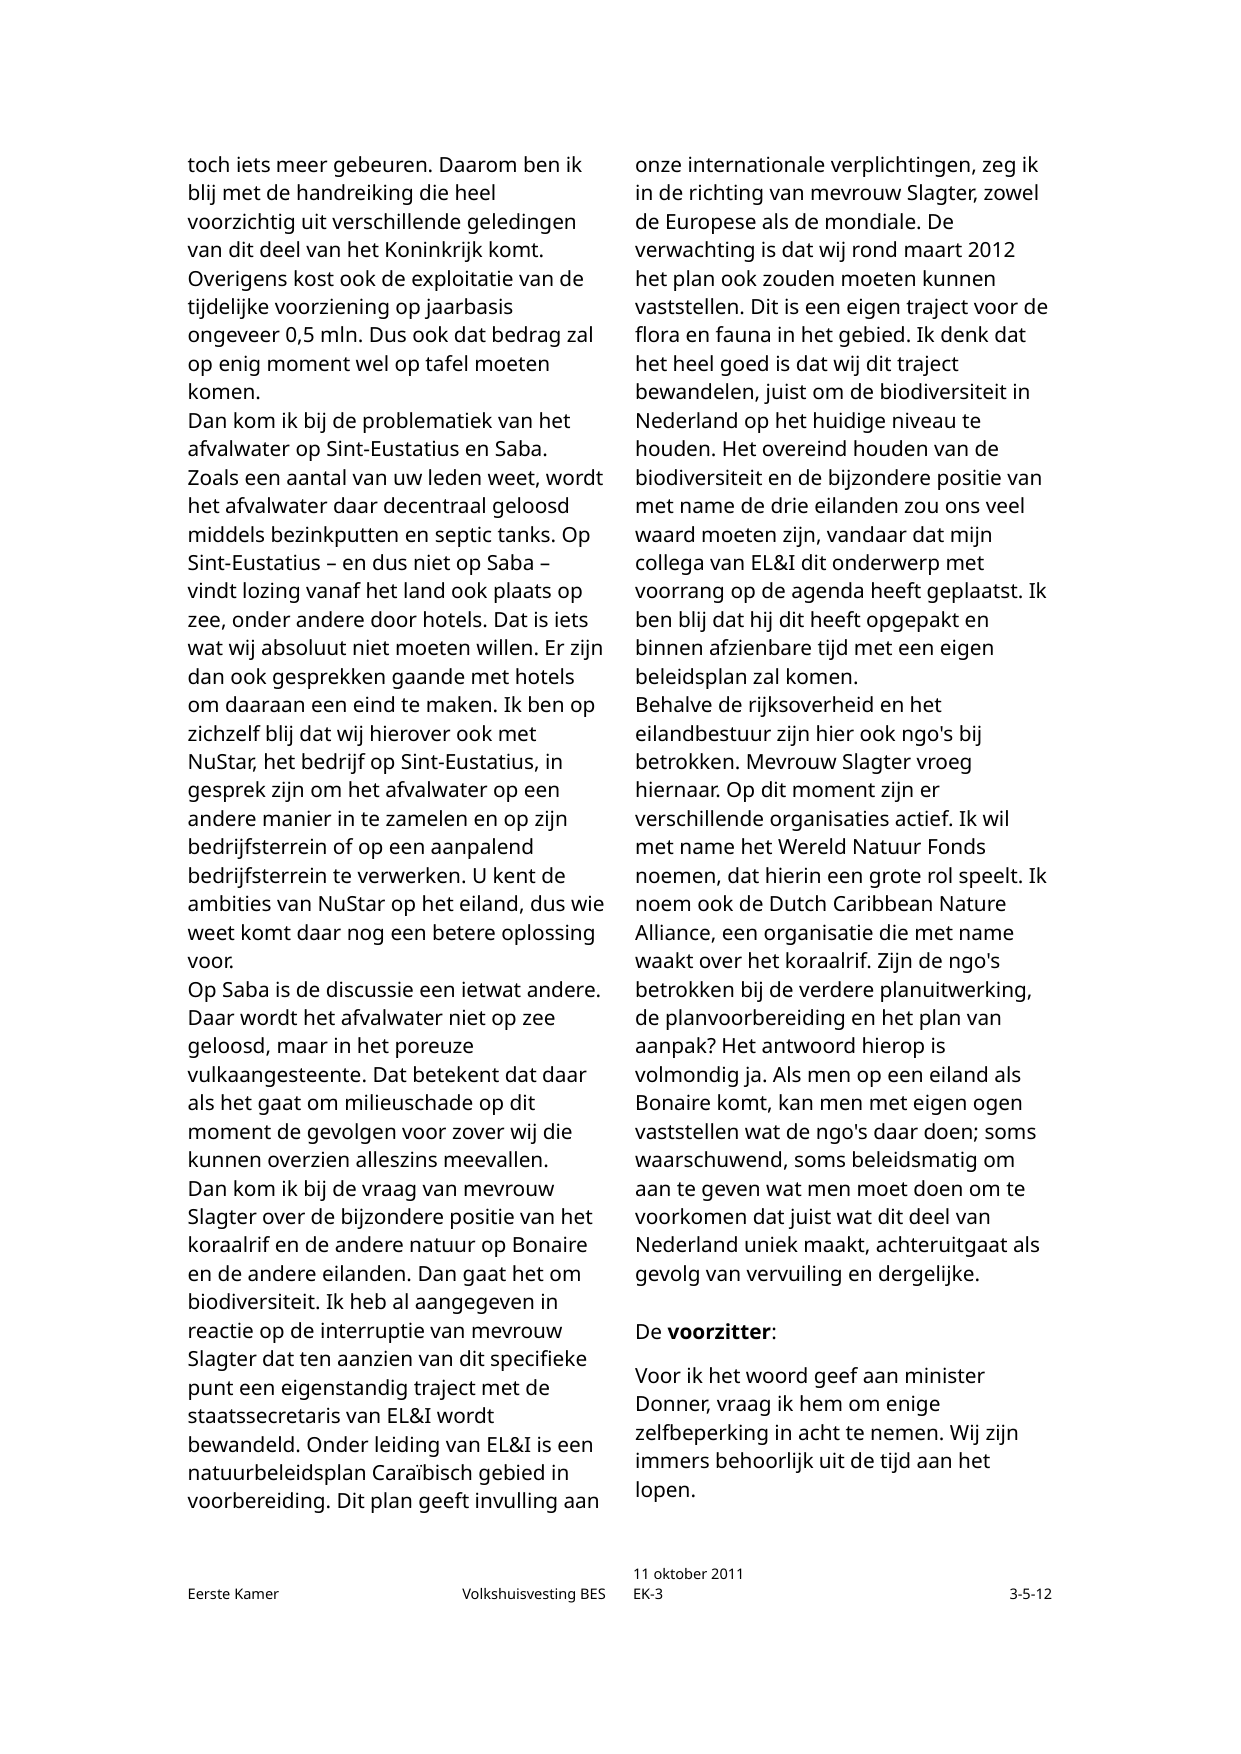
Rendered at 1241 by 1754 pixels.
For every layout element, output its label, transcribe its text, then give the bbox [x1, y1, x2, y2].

text Voor ik het woord geef aan minister Donner, vraag ik hem om enige zelfbeperking in acht te nemen. Wij zijn immers behoorlijk uit de tijd aan het lopen. [635, 1361, 1053, 1503]
text Behalve de rijksoverheid en het eilandbestuur zijn hier ook ngo's bij betrokken. Mevrouw Slagter vroeg hiernaar. Op dit moment zijn er verschillende organisaties actief. Ik wil met name het Wereld Natuur Fonds noemen, dat hierin een grote rol speelt. Ik noem ook de Dutch Caribbean Nature Alliance, een organisatie die met name waakt over het koraalrif. Zijn de ngo's betrokken bij de verdere planuitwerking, de planvoorbereiding en het plan van aanpak? Het antwoord hierop is volmondig ja. Als men op een eiland als Bonaire komt, kan men met eigen ogen vaststellen wat de ngo's daar doen; soms waarschuwend, soms beleidsmatig om aan te geven wat men moet doen om te voorkomen dat juist wat dit deel van Nederland uniek maakt, achteruitgaat als gevolg van vervuiling en dergelijke. [635, 690, 1053, 1287]
text toch iets meer gebeuren. Daarom ben ik blij met de handreiking die heel voorzichtig uit verschillende geledingen van dit deel van het Koninkrijk komt. Overigens kost ook de exploitatie van de tijdelijke voorziening op jaarbasis ongeveer 0,5 mln. Dus ook dat bedrag zal op enig moment wel op tafel moeten komen. [187, 150, 605, 406]
text Dan kom ik bij de problematiek van het afvalwater op Sint-Eustatius en Saba. Zoals een aantal van uw leden weet, wordt het afvalwater daar decentraal geloosd middels bezinkputten en septic tanks. Op Sint-Eustatius – en dus niet op Saba – vindt lozing vanaf het land ook plaats op zee, onder andere door hotels. Dat is iets wat wij absoluut niet moeten willen. Er zijn dan ook gesprekken gaande met hotels om daaraan een eind te maken. Ik ben op zichzelf blij dat wij hierover ook met NuStar, het bedrijf op Sint-Eustatius, in gesprek zijn om het afvalwater op een andere manier in te zamelen en op zijn bedrijfsterrein of op een aanpalend bedrijfsterrein te verwerken. U kent de ambities van NuStar op het eiland, dus wie weet komt daar nog een betere oplossing voor. [187, 406, 605, 975]
text Dan kom ik bij de vraag van mevrouw Slagter over de bijzondere positie van het koraalrif en de andere natuur op Bonaire en de andere eilanden. Dan gaat het om biodiversiteit. Ik heb al aangegeven in reactie op de interruptie van mevrouw Slagter dat ten aanzien van dit specifieke punt een eigenstandig traject met de staatssecretaris van EL&I wordt bewandeld. Onder leiding van EL&I is een natuurbeleidsplan Caraïbisch gebied in voorbereiding. Dit plan geeft invulling aan [187, 1174, 605, 1515]
text De voorzitter: [635, 1317, 1053, 1346]
text onze internationale verplichtingen, zeg ik in de richting van mevrouw Slagter, zowel de Europese als de mondiale. De verwachting is dat wij rond maart 2012 het plan ook zouden moeten kunnen vaststellen. Dit is een eigen traject voor de flora en fauna in het gebied. Ik denk dat het heel goed is dat wij dit traject bewandelen, juist om de biodiversiteit in Nederland op het huidige niveau te houden. Het overeind houden van de biodiversiteit en de bijzondere positie van met name de drie eilanden zou ons veel waard moeten zijn, vandaar dat mijn collega van EL&I dit onderwerp met voorrang op de agenda heeft geplaatst. Ik ben blij dat hij dit heeft opgepakt en binnen afzienbare tijd met een eigen beleidsplan zal komen. [635, 150, 1053, 690]
text Op Saba is de discussie een ietwat andere. Daar wordt het afvalwater niet op zee geloosd, maar in het poreuze vulkaangesteente. Dat betekent dat daar als het gaat om milieuschade op dit moment de gevolgen voor zover wij die kunnen overzien alleszins meevallen. [187, 975, 605, 1174]
